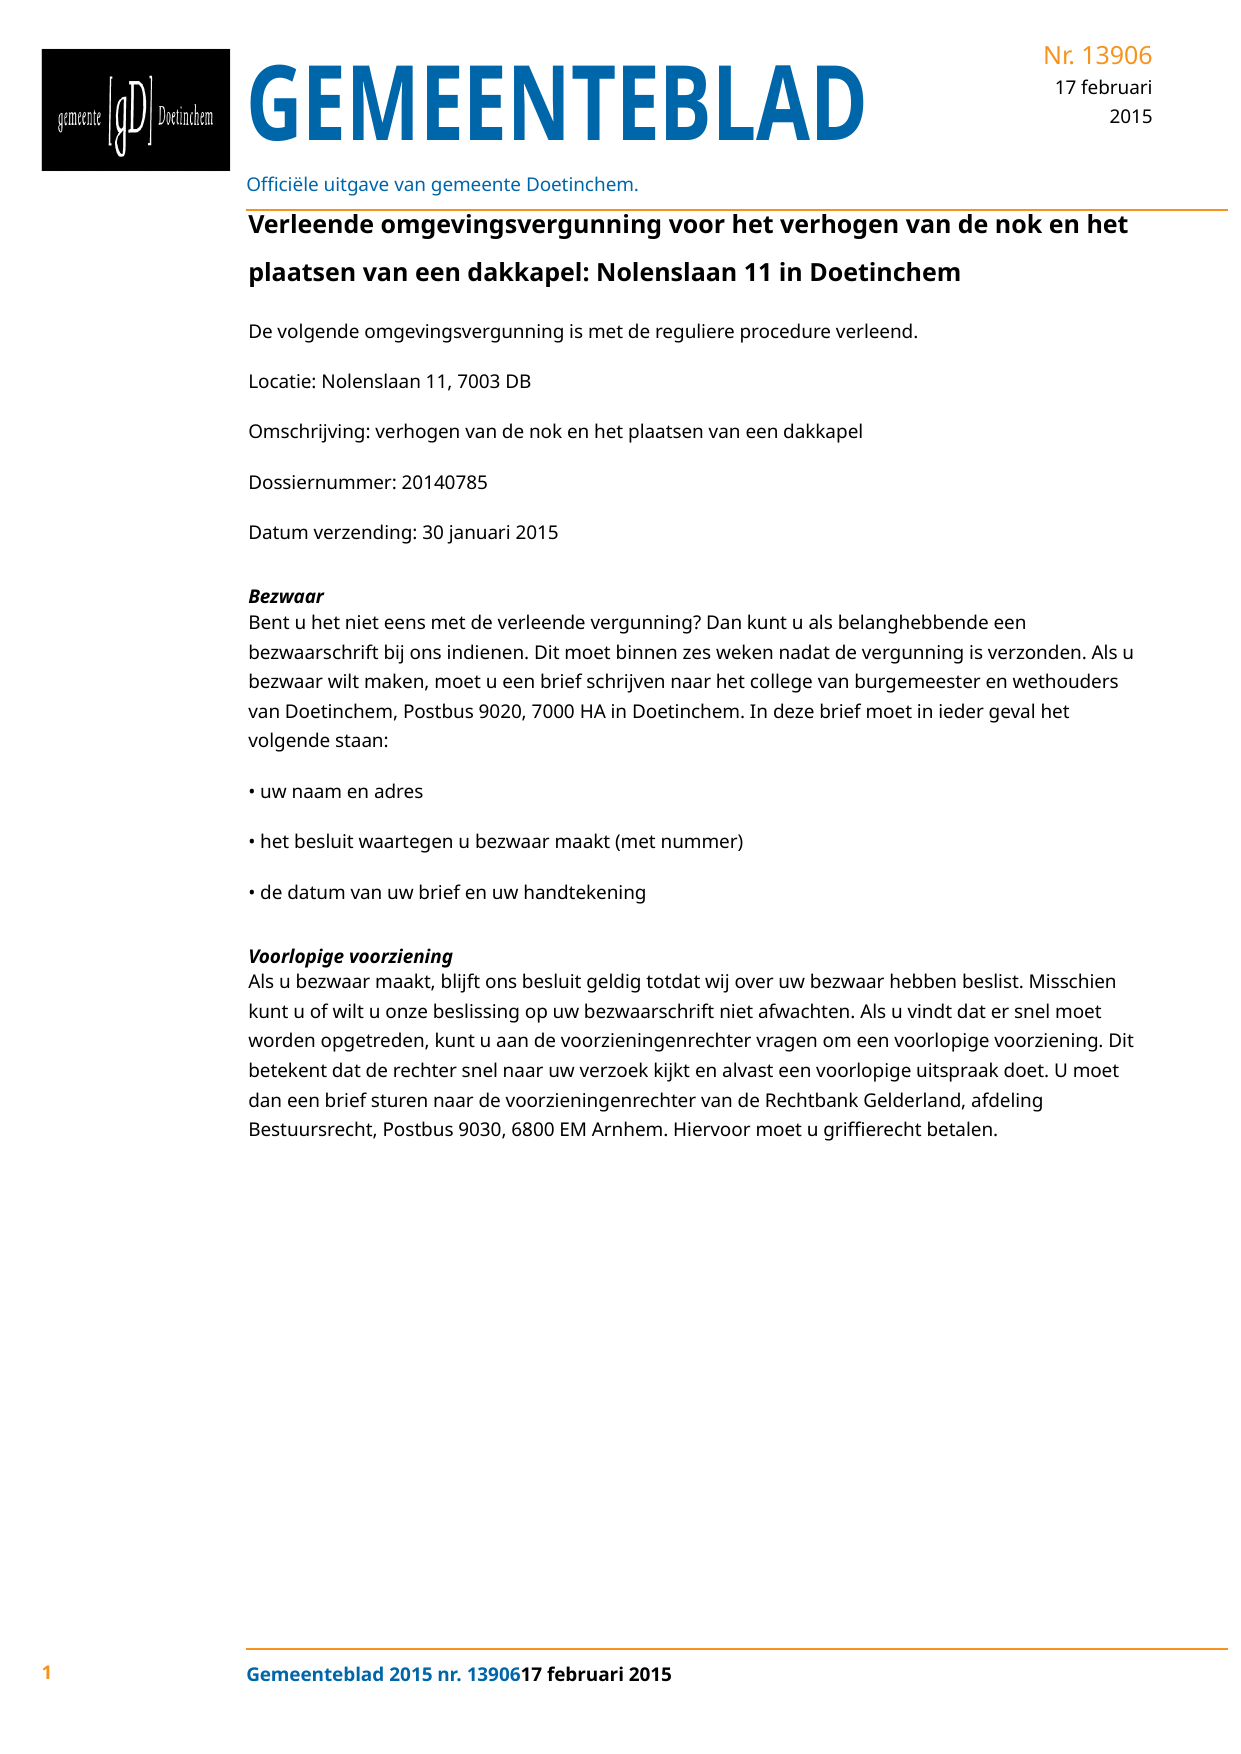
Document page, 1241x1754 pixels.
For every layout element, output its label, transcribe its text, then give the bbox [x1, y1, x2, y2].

text Omschrijving: verhogen van de nok en het plaatsen van een dakkapel [248, 419, 1152, 444]
text • het besluit waartegen u bezwaar maakt (met nummer) [248, 828, 1152, 854]
text Bent u het niet eens met de verleende vergunning? Dan kunt u als belanghebbende een bezwaarschrift bij ons indienen. Dit moet binnen zes weken nadat de vergunning is verzonden. Als u bezwaar wilt maken, moet u een brief schrijven naar het college van burgemeester en wethouders van Doetinchem, Postbus 9020, 7000 HA in Doetinchem. In deze brief moet in ieder geval het volgende staan: [248, 609, 1152, 753]
text • uw naam en adres [248, 778, 1152, 804]
text Datum verzending: 30 januari 2015 [248, 519, 1152, 545]
text Voorlopige voorziening [248, 943, 1152, 968]
text Bezwaar [248, 583, 1152, 609]
text Als u bezwaar maakt, blijft ons besluit geldig totdat wij over uw bezwaar hebben beslist. Misschien kunt u of wilt u onze beslissing op uw bezwaarschrift niet afwachten. Als u vindt dat er snel moet worden opgetreden, kunt u aan de voorzieningenrechter vragen om een voorlopige voorziening. Dit betekent dat de rechter snel naar uw verzoek kijkt en alvast een voorlopige uitspraak doet. U moet dan een brief sturen naar de voorzieningenrechter van de Rechtbank Gelderland, afdeling Bestuursrecht, Postbus 9030, 6800 EM Arnhem. Hiervoor moet u griffierecht betalen. [248, 968, 1152, 1142]
text Dossiernummer: 20140785 [248, 469, 1152, 495]
picture [41, 47, 231, 172]
text • de datum van uw brief en uw handtekening [248, 879, 1152, 904]
text Verleende omgevingsvergunning voor het verhogen van de nok en het plaatsen van een dakkapel: Nolenslaan 11 in Doetinchem [248, 211, 1152, 288]
text Locatie: Nolenslaan 11, 7003 DB [248, 368, 1152, 394]
text De volgende omgevingsvergunning is met de reguliere procedure verleend. [248, 318, 1152, 344]
